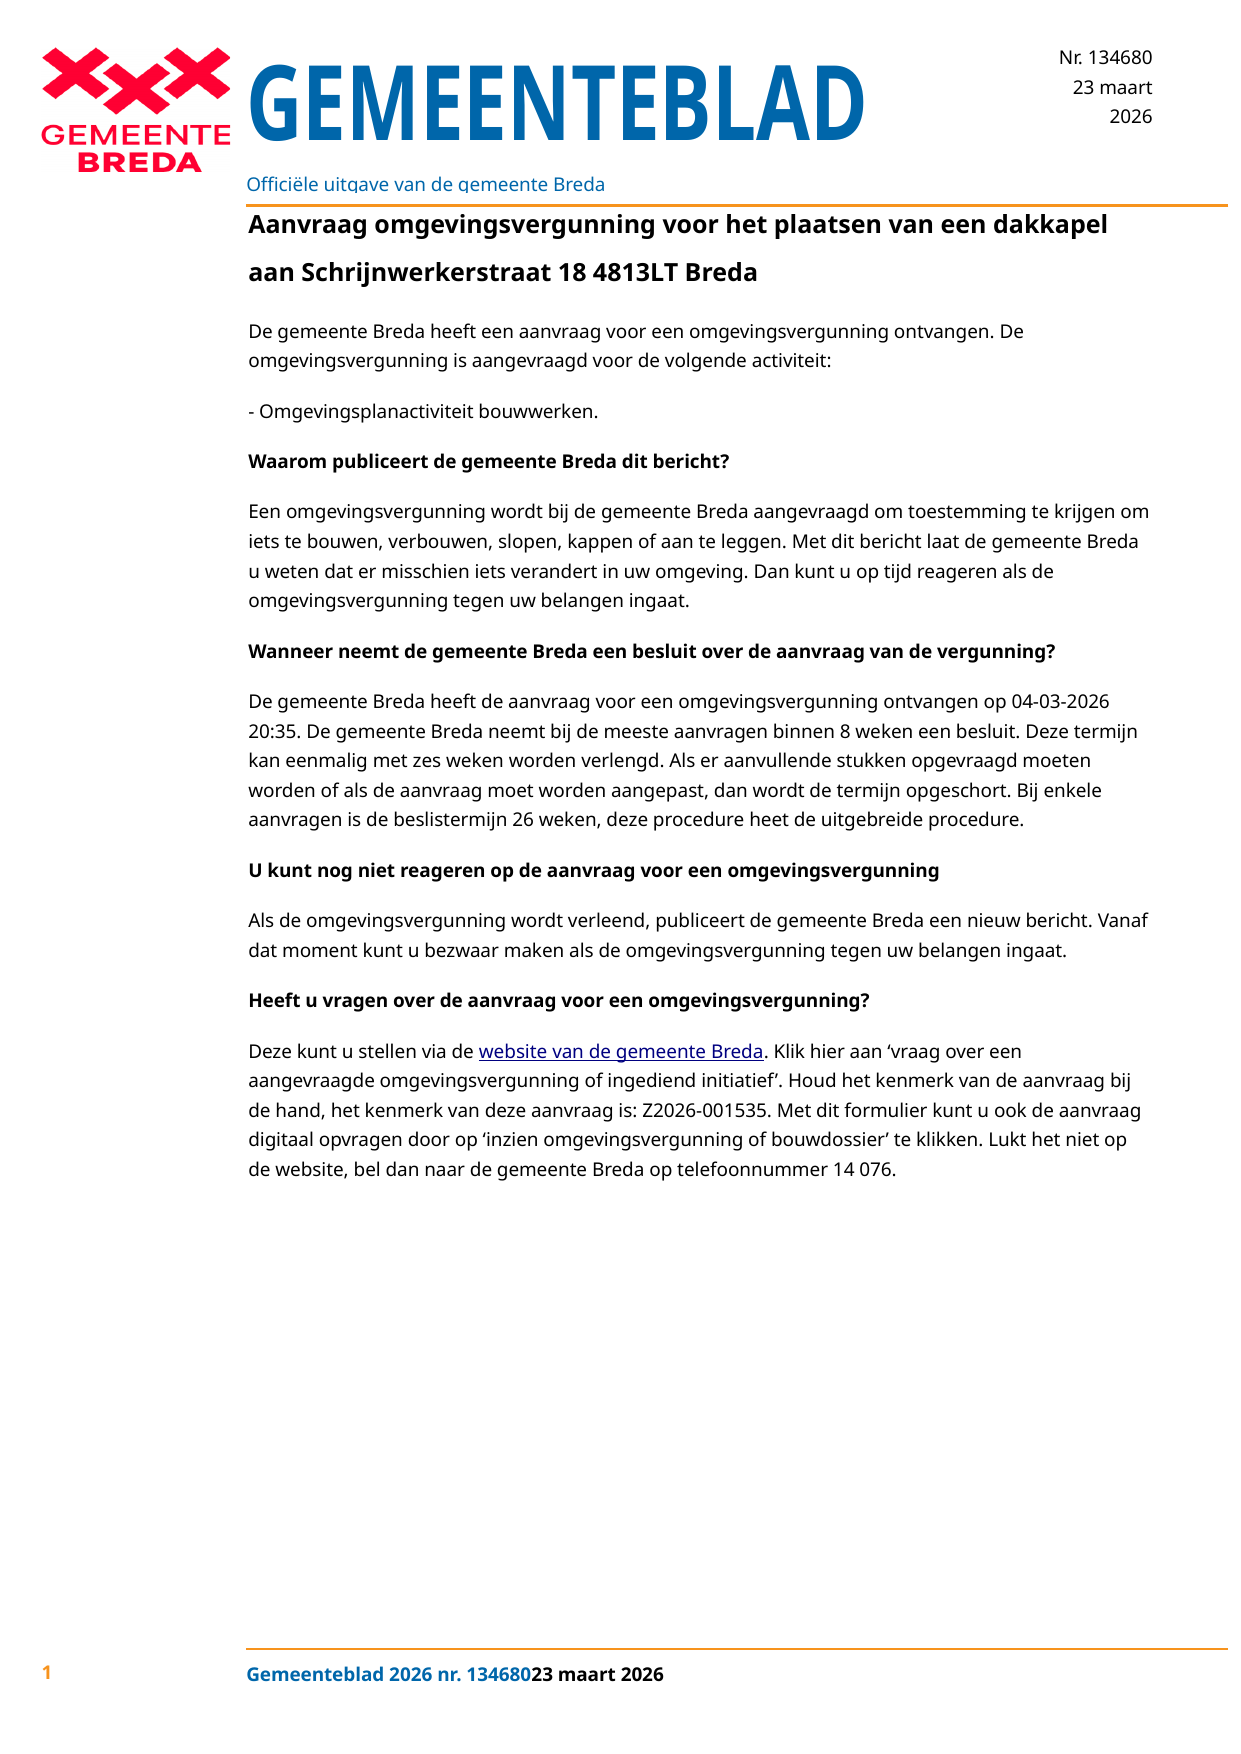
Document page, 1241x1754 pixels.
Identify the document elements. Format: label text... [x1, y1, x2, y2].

text Deze kunt u stellen via de website van de gemeente Breda. Klik hier aan ‘vraag over een aangevraagde omgevingsvergunning of ingediend initiatief’. Houd het kenmerk van de aanvraag bij de hand, het kenmerk van deze aanvraag is: Z2026-001535. Met dit formulier kunt u ook de aanvraag digitaal opvragen door op ‘inzien omgevingsvergunning of bouwdossier’ te klikken. Lukt het niet op de website, bel dan naar de gemeente Breda op telefoonnummer 14 076. [248, 1038, 1152, 1182]
text Wanneer neemt de gemeente Breda een besluit over de aanvraag van de vergunning? [248, 638, 1152, 664]
text U kunt nog niet reageren op de aanvraag voor een omgevingsvergunning [248, 857, 1152, 883]
text Waarom publiceert de gemeente Breda dit bericht? [248, 448, 1152, 474]
text Heeft u vragen over de aanvraag voor een omgevingsvergunning? [248, 987, 1152, 1013]
picture [41, 47, 231, 172]
text - Omgevingsplanactiviteit bouwwerken. [248, 398, 1152, 424]
text Als de omgevingsvergunning wordt verleend, publiceert de gemeente Breda een nieuw bericht. Vanaf dat moment kunt u bezwaar maken als de omgevingsvergunning tegen uw belangen ingaat. [248, 907, 1152, 963]
text Een omgevingsvergunning wordt bij de gemeente Breda aangevraagd om toestemming te krijgen om iets te bouwen, verbouwen, slopen, kappen of aan te leggen. Met dit bericht laat de gemeente Breda u weten dat er misschien iets verandert in uw omgeving. Dan kunt u op tijd reageren als de omgevingsvergunning tegen uw belangen ingaat. [248, 499, 1152, 613]
text Aanvraag omgevingsvergunning voor het plaatsen van een dakkapel aan Schrijnwerkerstraat 18 4813LT Breda [248, 207, 1152, 288]
text De gemeente Breda heeft een aanvraag voor een omgevingsvergunning ontvangen. De omgevingsvergunning is aangevraagd voor de volgende activiteit: [248, 318, 1152, 373]
text De gemeente Breda heeft de aanvraag voor een omgevingsvergunning ontvangen op 04-03-2026 20:35. De gemeente Breda neemt bij de meeste aanvragen binnen 8 weken een besluit. Deze termijn kan eenmalig met zes weken worden verlengd. Als er aanvullende stukken opgevraagd moeten worden of als de aanvraag moet worden aangepast, dan wordt de termijn opgeschort. Bij enkele aanvragen is de beslistermijn 26 weken, deze procedure heet de uitgebreide procedure. [248, 688, 1152, 832]
